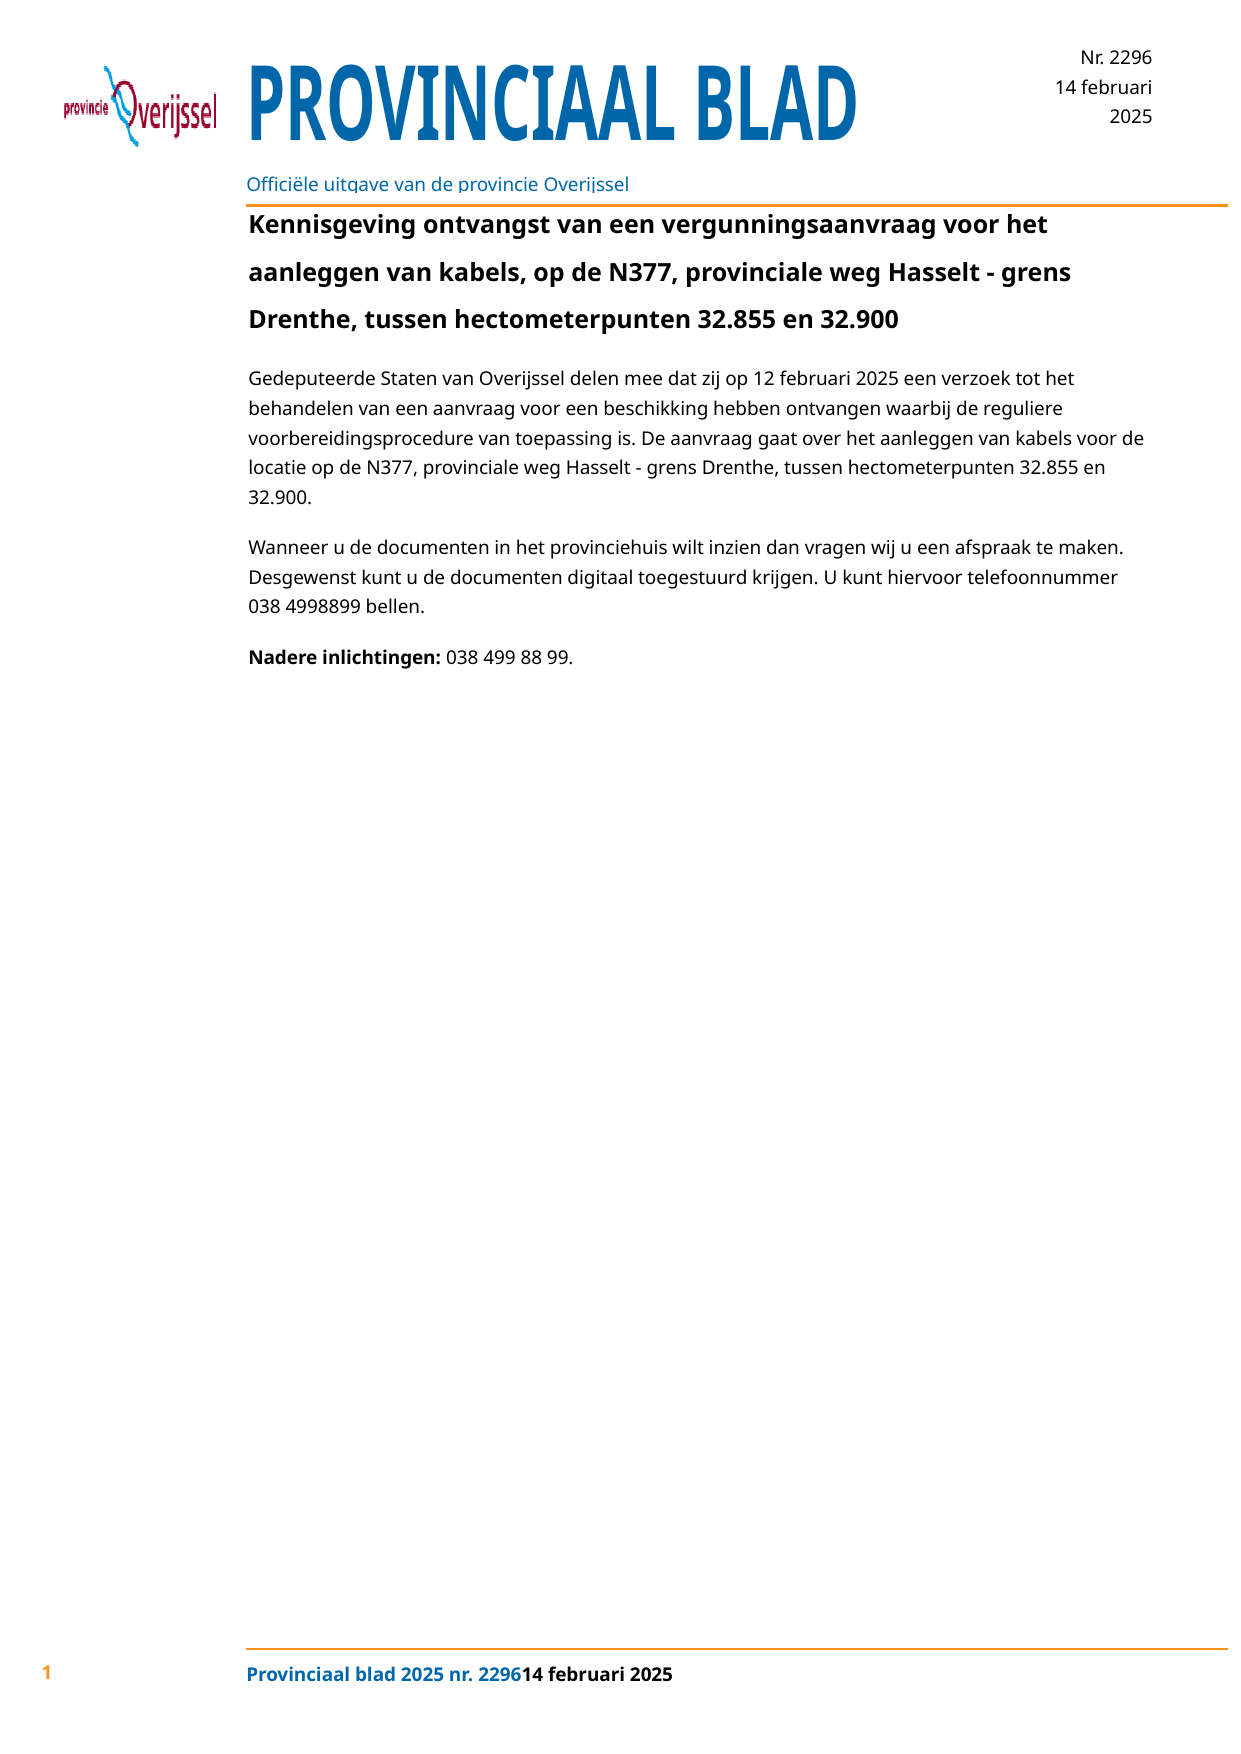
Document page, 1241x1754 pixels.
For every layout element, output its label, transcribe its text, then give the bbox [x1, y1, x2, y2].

text Kennisgeving ontvangst van een vergunningsaanvraag voor het aanleggen van kabels, op de N377, provinciale weg Hasselt - grens Drenthe, tussen hectometerpunten 32.855 en 32.900 [248, 207, 1152, 336]
text Gedeputeerde Staten van Overijssel delen mee dat zij op 12 februari 2025 een verzoek tot het behandelen van een aanvraag voor een beschikking hebben ontvangen waarbij de reguliere voorbereidingsprocedure van toepassing is. De aanvraag gaat over het aanleggen van kabels voor de locatie op de N377, provinciale weg Hasselt - grens Drenthe, tussen hectometerpunten 32.855 en 32.900. [248, 366, 1152, 509]
text Nadere inlichtingen: 038 499 88 99. [248, 644, 1152, 669]
text Wanneer u de documenten in het provinciehuis wilt inzien dan vragen wij u een afspraak te maken. Desgewenst kunt u de documenten digitaal toegestuurd krijgen. U kunt hiervoor telefoonnummer 038 4998899 bellen. [248, 534, 1152, 619]
picture [41, 47, 231, 172]
